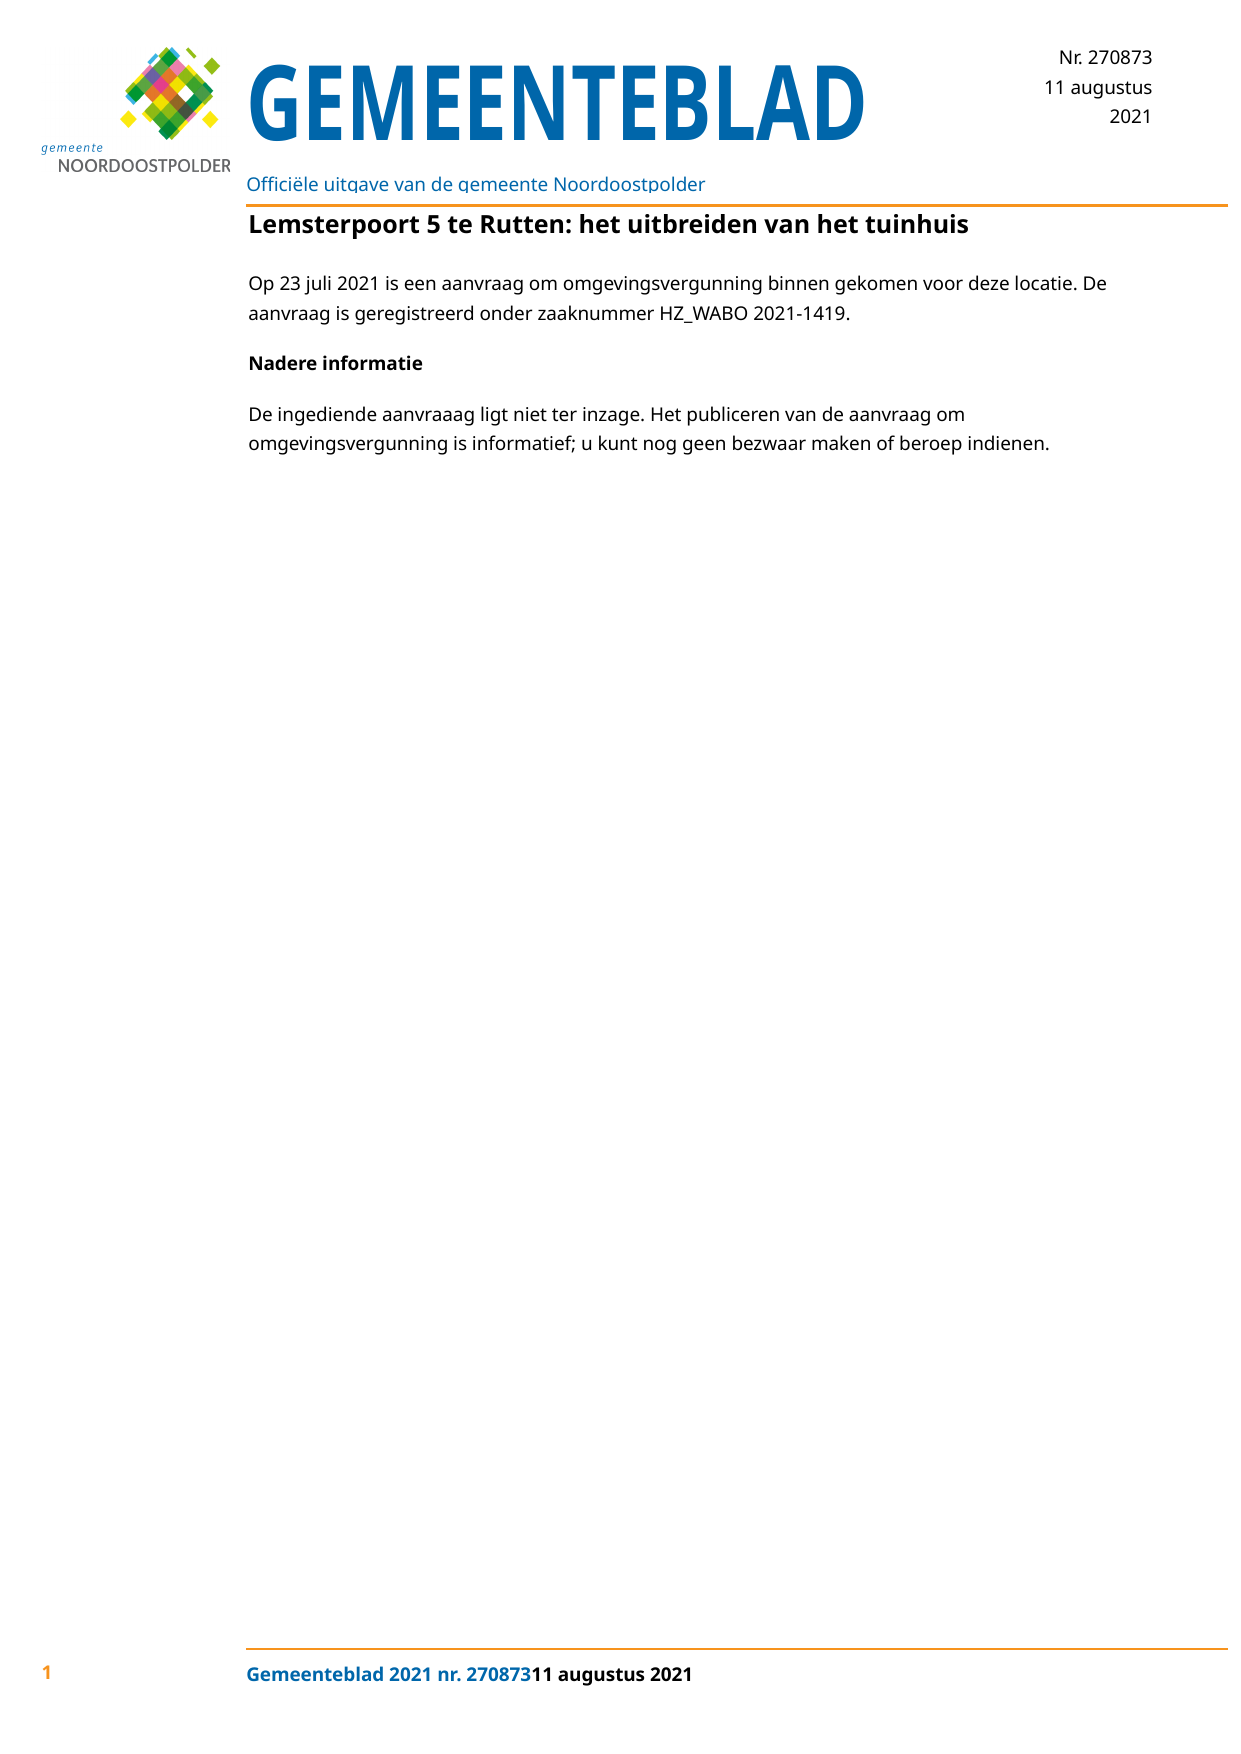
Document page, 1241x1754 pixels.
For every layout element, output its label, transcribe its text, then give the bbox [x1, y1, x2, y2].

picture [41, 47, 231, 172]
text Nadere informatie [248, 350, 1152, 376]
text De ingediende aanvraaag ligt niet ter inzage. Het publiceren van de aanvraag om omgevingsvergunning is informatief; u kunt nog geen bezwaar maken of beroep indienen. [248, 401, 1152, 456]
text Op 23 juli 2021 is een aanvraag om omgevingsvergunning binnen gekomen voor deze locatie. De aanvraag is geregistreerd onder zaaknummer HZ_WABO 2021-1419. [248, 270, 1152, 326]
text Lemsterpoort 5 te Rutten: het uitbreiden van het tuinhuis [248, 207, 1152, 241]
